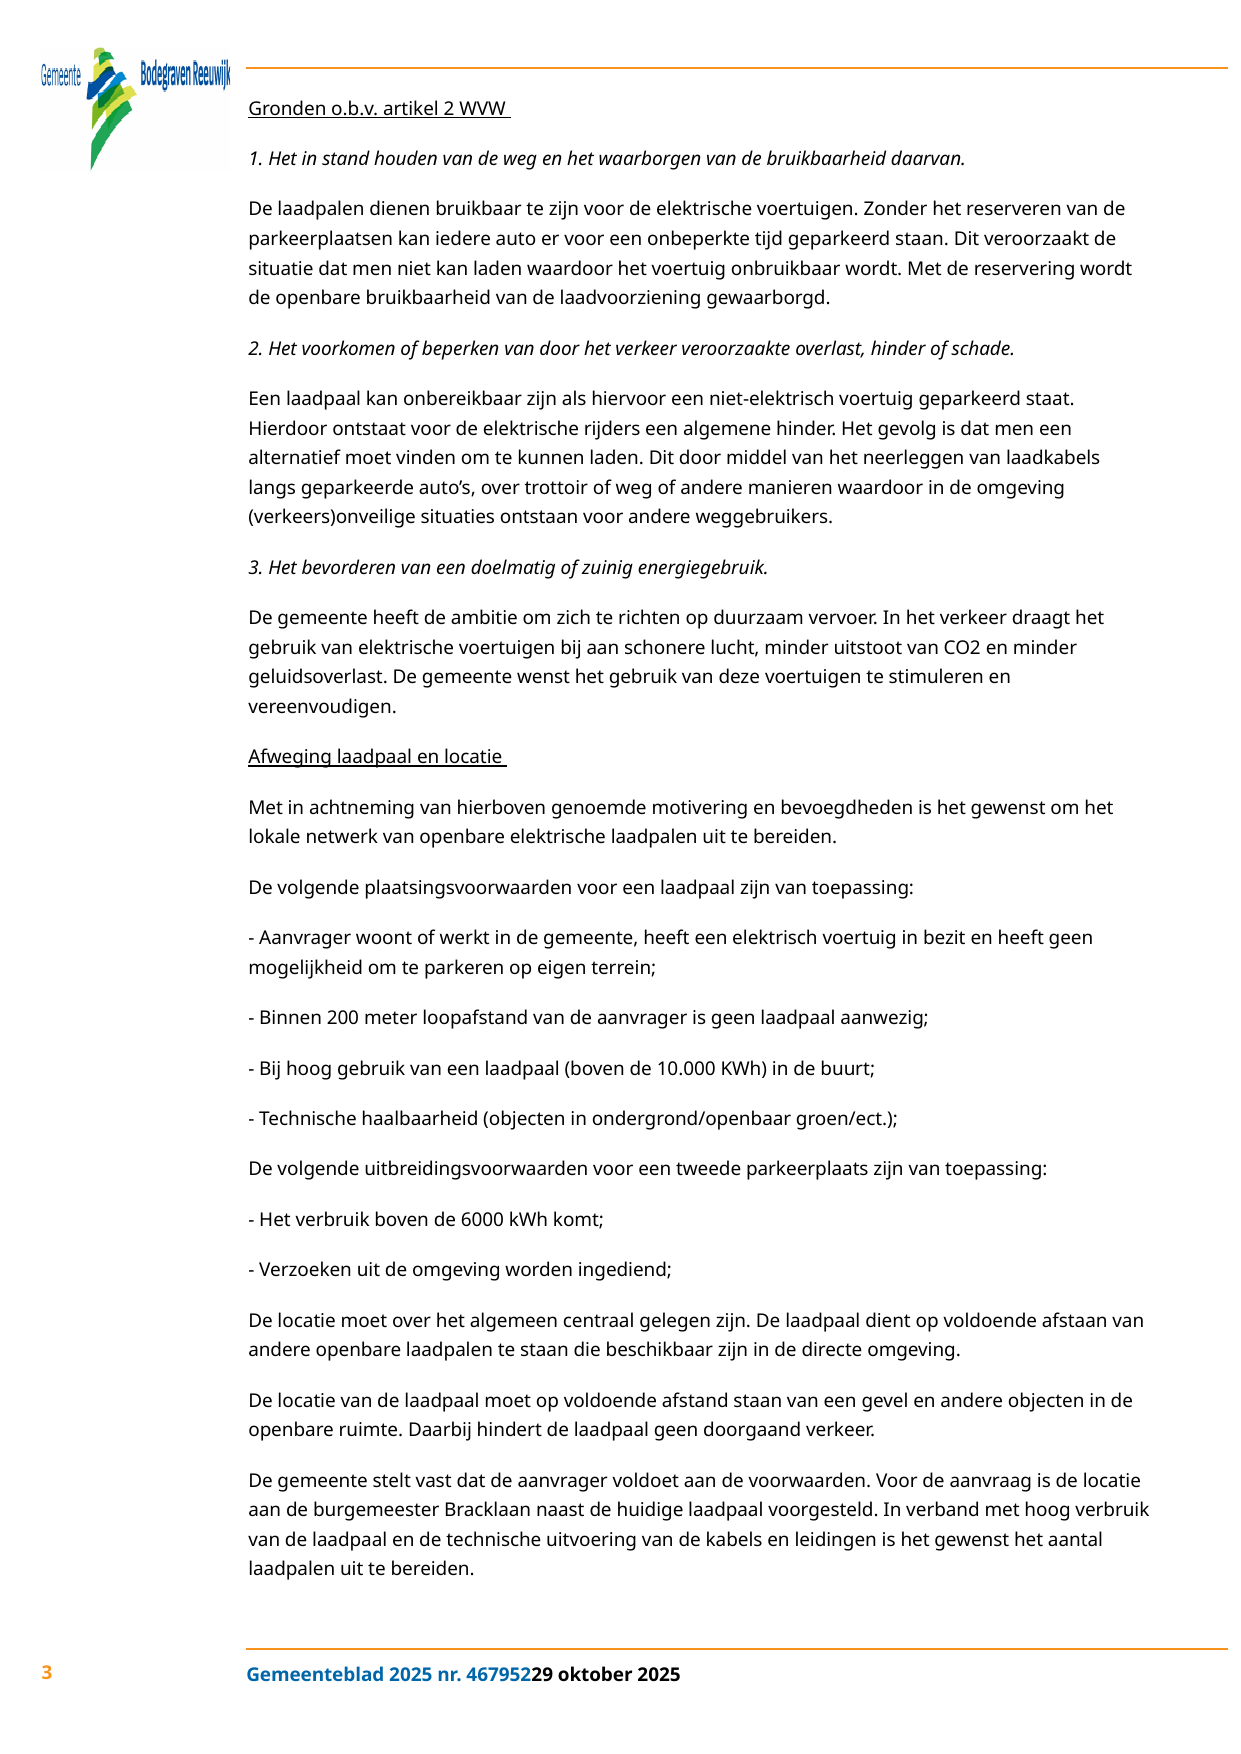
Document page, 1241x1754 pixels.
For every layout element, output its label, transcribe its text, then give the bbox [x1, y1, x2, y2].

text Een laadpaal kan onbereikbaar zijn als hiervoor een niet-elektrisch voertuig geparkeerd staat. Hierdoor ontstaat voor de elektrische rijders een algemene hinder. Het gevolg is dat men een alternatief moet vinden om te kunnen laden. Dit door middel van het neerleggen van laadkabels langs geparkeerde auto’s, over trottoir of weg of andere manieren waardoor in de omgeving (verkeers)onveilige situaties ontstaan voor andere weggebruikers. [248, 385, 1152, 529]
text - Verzoeken uit de omgeving worden ingediend; [248, 1256, 1152, 1282]
text Afweging laadpaal en locatie [248, 743, 1152, 769]
text De volgende plaatsingsvoorwaarden voor een laadpaal zijn van toepassing: [248, 874, 1152, 900]
text De locatie moet over het algemeen centraal gelegen zijn. De laadpaal dient op voldoende afstaan van andere openbare laadpalen te staan die beschikbaar zijn in de directe omgeving. [248, 1307, 1152, 1362]
text 2. Het voorkomen of beperken van door het verkeer veroorzaakte overlast, hinder of schade. [248, 335, 1152, 361]
text - Het verbruik boven de 6000 kWh komt; [248, 1206, 1152, 1232]
text Gronden o.b.v. artikel 2 WVW [248, 95, 1152, 121]
picture [41, 47, 231, 172]
text 1. Het in stand houden van de weg en het waarborgen van de bruikbaarheid daarvan. [248, 145, 1152, 171]
text De locatie van de laadpaal moet op voldoende afstand staan van een gevel en andere objecten in de openbare ruimte. Daarbij hindert de laadpaal geen doorgaand verkeer. [248, 1387, 1152, 1442]
text - Bij hoog gebruik van een laadpaal (boven de 10.000 KWh) in de buurt; [248, 1055, 1152, 1081]
text - Aanvrager woont of werkt in de gemeente, heeft een elektrisch voertuig in bezit en heeft geen mogelijkheid om te parkeren op eigen terrein; [248, 924, 1152, 980]
text 3. Het bevorderen van een doelmatig of zuinig energiegebruik. [248, 554, 1152, 580]
text De laadpalen dienen bruikbaar te zijn voor de elektrische voertuigen. Zonder het reserveren van de parkeerplaatsen kan iedere auto er voor een onbeperkte tijd geparkeerd staan. Dit veroorzaakt de situatie dat men niet kan laden waardoor het voertuig onbruikbaar wordt. Met de reservering wordt de openbare bruikbaarheid van de laadvoorziening gewaarborgd. [248, 196, 1152, 310]
text De gemeente heeft de ambitie om zich te richten op duurzaam vervoer. In het verkeer draagt het gebruik van elektrische voertuigen bij aan schonere lucht, minder uitstoot van CO2 en minder geluidsoverlast. De gemeente wenst het gebruik van deze voertuigen te stimuleren en vereenvoudigen. [248, 604, 1152, 719]
text De volgende uitbreidingsvoorwaarden voor een tweede parkeerplaats zijn van toepassing: [248, 1156, 1152, 1181]
text - Binnen 200 meter loopafstand van de aanvrager is geen laadpaal aanwezig; [248, 1004, 1152, 1030]
text Met in achtneming van hierboven genoemde motivering en bevoegdheden is het gewenst om het lokale netwerk van openbare elektrische laadpalen uit te bereiden. [248, 794, 1152, 849]
text - Technische haalbaarheid (objecten in ondergrond/openbaar groen/ect.); [248, 1105, 1152, 1131]
text De gemeente stelt vast dat de aanvrager voldoet aan de voorwaarden. Voor de aanvraag is de locatie aan de burgemeester Bracklaan naast de huidige laadpaal voorgesteld. In verband met hoog verbruik van de laadpaal en de technische uitvoering van de kabels en leidingen is het gewenst het aantal laadpalen uit te bereiden. [248, 1467, 1152, 1581]
